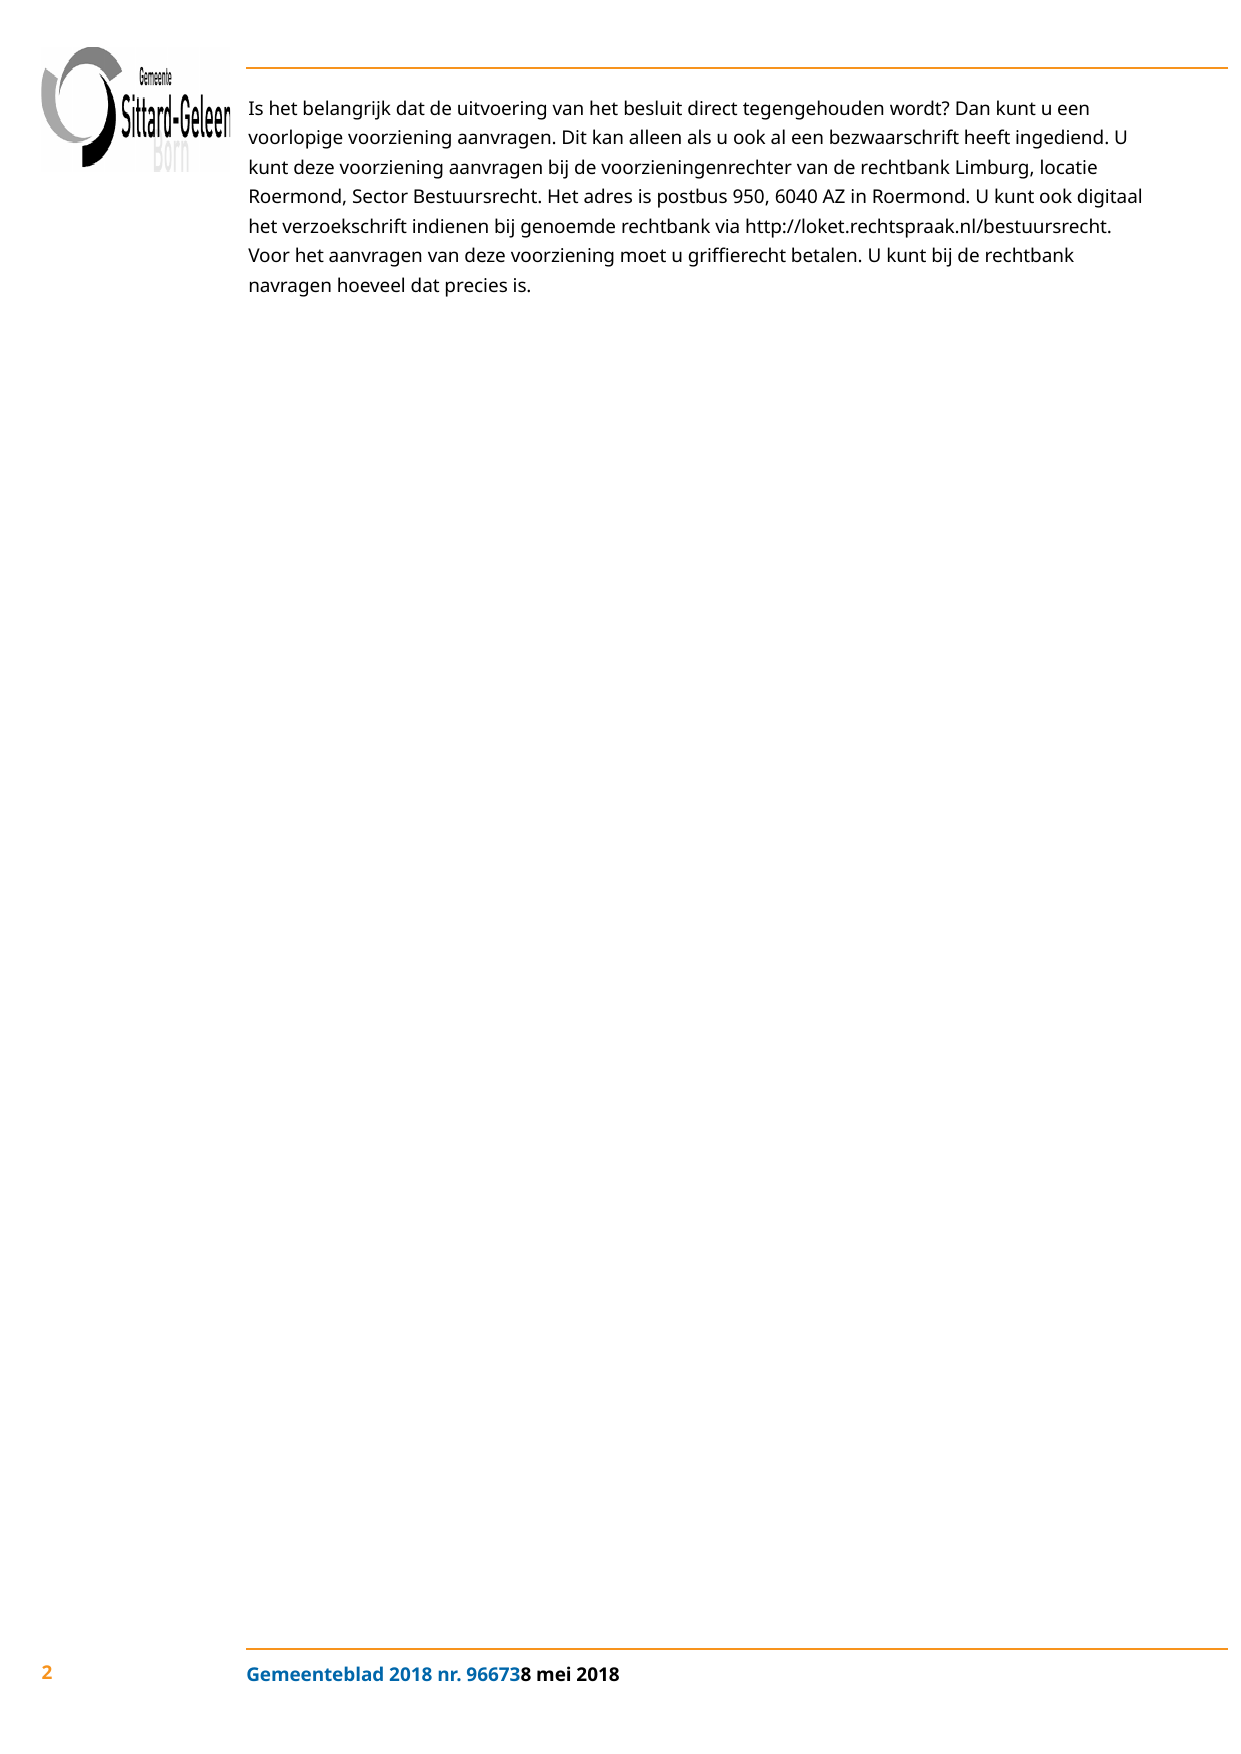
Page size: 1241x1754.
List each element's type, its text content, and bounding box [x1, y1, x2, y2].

picture [41, 47, 231, 172]
text Is het belangrijk dat de uitvoering van het besluit direct tegengehouden wordt? Dan kunt u een voorlopige voorziening aanvragen. Dit kan alleen als u ook al een bezwaarschrift heeft ingediend. U kunt deze voorziening aanvragen bij de voorzieningenrechter van de rechtbank Limburg, locatie Roermond, Sector Bestuursrecht. Het adres is postbus 950, 6040 AZ in Roermond. U kunt ook digitaal het verzoekschrift indienen bij genoemde rechtbank via http://loket.rechtspraak.nl/bestuursrecht. Voor het aanvragen van deze voorziening moet u griffierecht betalen. U kunt bij de rechtbank navragen hoeveel dat precies is. [248, 95, 1152, 298]
